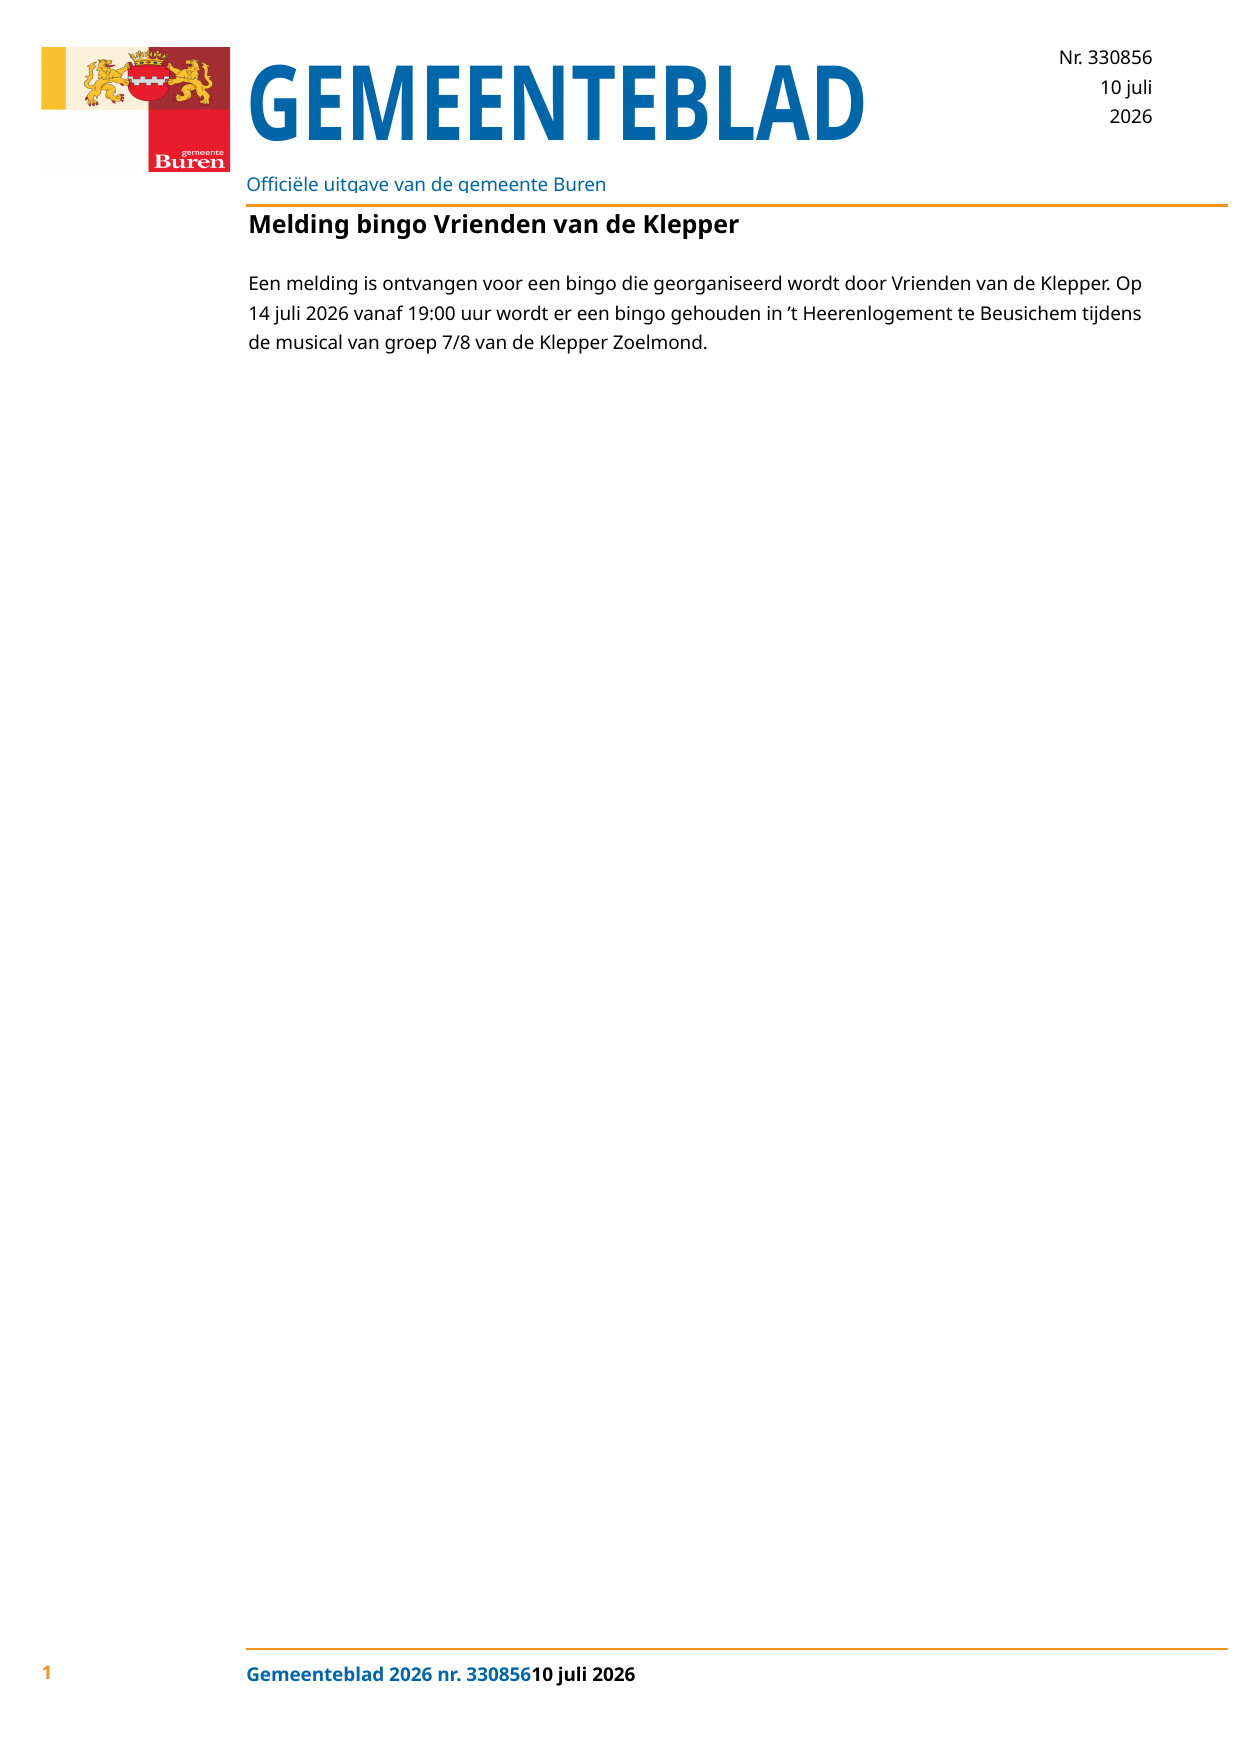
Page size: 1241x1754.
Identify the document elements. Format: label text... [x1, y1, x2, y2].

text Melding bingo Vrienden van de Klepper [248, 207, 1152, 241]
text Een melding is ontvangen voor een bingo die georganiseerd wordt door Vrienden van de Klepper. Op 14 juli 2026 vanaf 19:00 uur wordt er een bingo gehouden in ’t Heerenlogement te Beusichem tijdens de musical van groep 7/8 van de Klepper Zoelmond. [248, 270, 1152, 355]
picture [41, 47, 231, 172]
